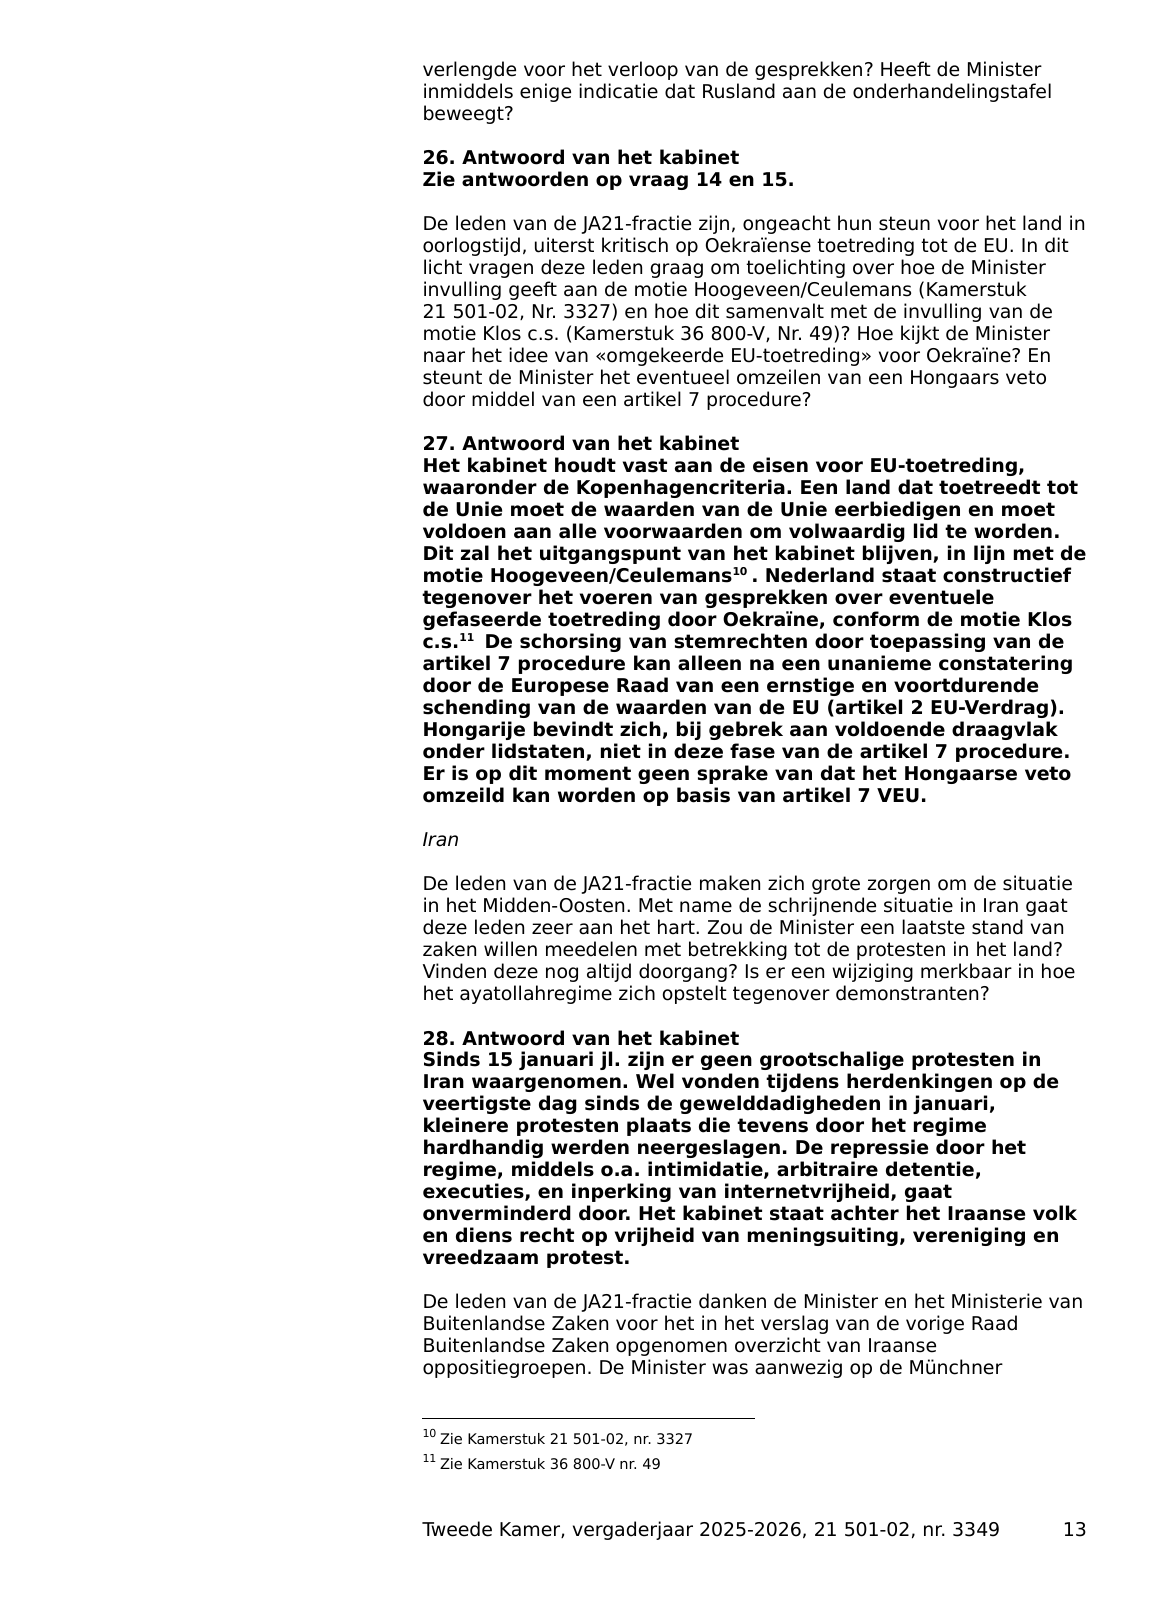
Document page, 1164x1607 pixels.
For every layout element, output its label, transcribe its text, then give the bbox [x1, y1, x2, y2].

text Het kabinet houdt vast aan de eisen voor EU-toetreding, waaronder de Kopenhagencriteria. Een land dat toetreedt tot de Unie moet de waarden van de Unie eerbiedigen en moet voldoen aan alle voorwaarden om volwaardig lid te worden. Dit zal het uitgangspunt van het kabinet blijven, in lijn met de motie Hoogeveen/Ceulemans. Nederland staat constructief tegenover het voeren van gesprekken over eventuele gefaseerde toetreding door Oekraïne, conform de motie Klos c.s. De schorsing van stemrechten door toepassing van de artikel 7 procedure kan alleen na een unanieme constatering door de Europese Raad van een ernstige en voortdurende schending van de waarden van de EU (artikel 2 EU-Verdrag). Hongarije bevindt zich, bij gebrek aan voldoende draagvlak onder lidstaten, niet in deze fase van de artikel 7 procedure. Er is op dit moment geen sprake van dat het Hongaarse veto omzeild kan worden op basis van artikel 7 VEU. [422, 455, 1087, 807]
text Zie antwoorden op vraag 14 en 15. [422, 169, 1087, 191]
text 27. Antwoord van het kabinet [422, 433, 1087, 455]
text De leden van de JA21-fractie maken zich grote zorgen om de situatie in het Midden-Oosten. Met name de schrijnende situatie in Iran gaat deze leden zeer aan het hart. Zou de Minister een laatste stand van zaken willen meedelen met betrekking tot de protesten in het land? Vinden deze nog altijd doorgang? Is er een wijziging merkbaar in hoe het ayatollahregime zich opstelt tegenover demonstranten? [422, 873, 1087, 1005]
text De leden van de JA21-fractie zijn, ongeacht hun steun voor het land in oorlogstijd, uiterst kritisch op Oekraïense toetreding tot de EU. In dit licht vragen deze leden graag om toelichting over hoe de Minister invulling geeft aan de motie Hoogeveen/Ceulemans (Kamerstuk 21 501-02, Nr. 3327) en hoe dit samenvalt met de invulling van de motie Klos c.s. (Kamerstuk 36 800-V, Nr. 49)? Hoe kijkt de Minister naar het idee van «omgekeerde EU-toetreding» voor Oekraïne? En steunt de Minister het eventueel omzeilen van een Hongaars veto door middel van een artikel 7 procedure? [422, 213, 1087, 411]
text Sinds 15 januari jl. zijn er geen grootschalige protesten in Iran waargenomen. Wel vonden tijdens herdenkingen op de veertigste dag sinds de gewelddadigheden in januari, kleinere protesten plaats die tevens door het regime hardhandig werden neergeslagen. De repressie door het regime, middels o.a. intimidatie, arbitraire detentie, executies, en inperking van internetvrijheid, gaat onverminderd door. Het kabinet staat achter het Iraanse volk en diens recht op vrijheid van meningsuiting, vereniging en vreedzaam protest. [422, 1049, 1087, 1269]
text verlengde voor het verloop van de gesprekken? Heeft de Minister inmiddels enige indicatie dat Rusland aan de onderhandelingstafel beweegt? [422, 59, 1087, 125]
text 28. Antwoord van het kabinet [422, 1027, 1087, 1049]
subtitle Iran [422, 829, 1087, 851]
text Zie Kamerstuk 36 800-V nr. 49 [422, 1452, 1087, 1474]
text De leden van de JA21-fractie danken de Minister en het Ministerie van Buitenlandse Zaken voor het in het verslag van de vorige Raad Buitenlandse Zaken opgenomen overzicht van Iraanse oppositiegroepen. De Minister was aanwezig op de Münchner [422, 1291, 1087, 1379]
text Zie Kamerstuk 21 501-02, nr. 3327 [422, 1427, 1087, 1449]
text 26. Antwoord van het kabinet [422, 147, 1087, 169]
